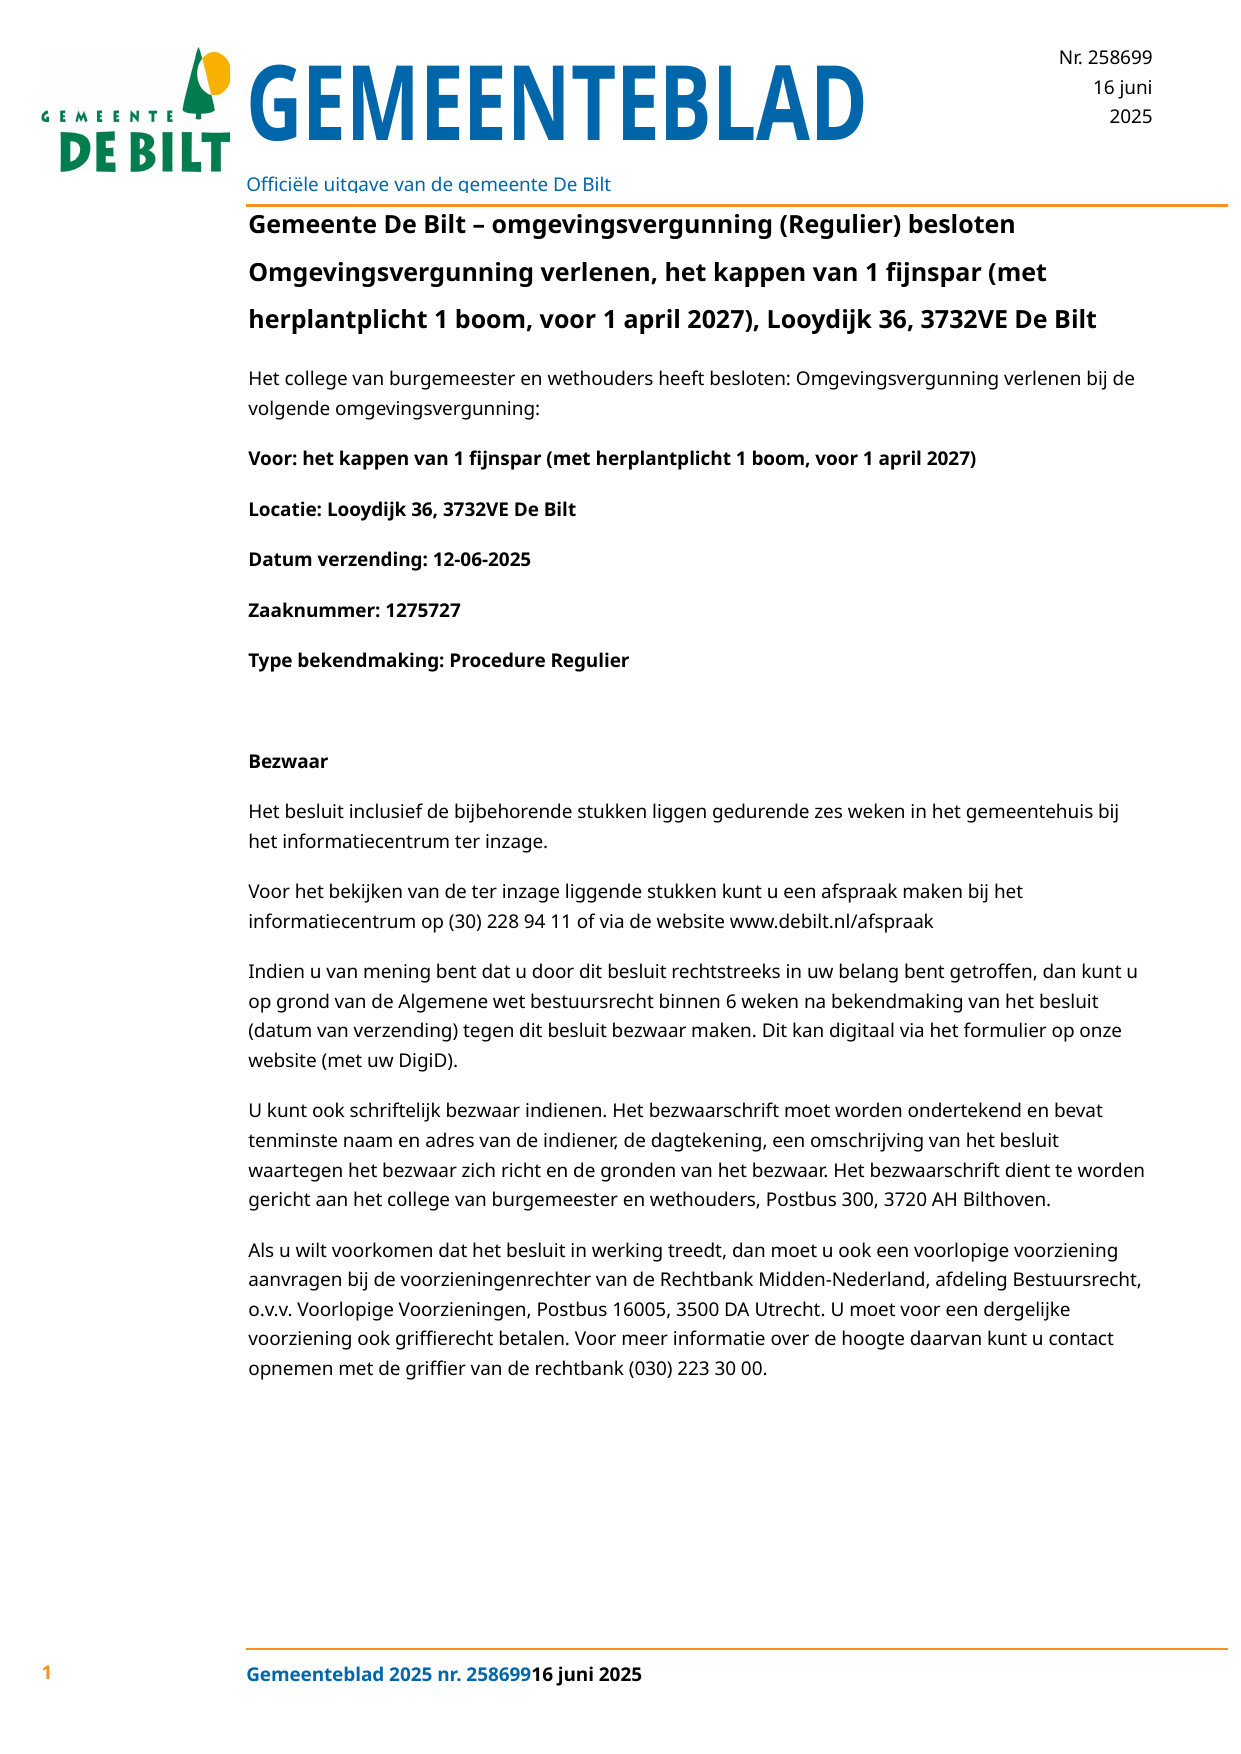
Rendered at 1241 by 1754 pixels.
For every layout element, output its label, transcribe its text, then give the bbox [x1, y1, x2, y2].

text Type bekendmaking: Procedure Regulier [248, 647, 1152, 673]
text Voor: het kappen van 1 fijnspar (met herplantplicht 1 boom, voor 1 april 2027) [248, 446, 1152, 471]
picture [41, 47, 231, 172]
text Datum verzending: 12-06-2025 [248, 546, 1152, 572]
text Indien u van mening bent dat u door dit besluit rechtstreeks in uw belang bent getroffen, dan kunt u op grond van de Algemene wet bestuursrecht binnen 6 weken na bekendmaking van het besluit (datum van verzending) tegen dit besluit bezwaar maken. Dit kan digitaal via het formulier op onze website (met uw DigiD). [248, 958, 1152, 1073]
text Locatie: Looydijk 36, 3732VE De Bilt [248, 496, 1152, 522]
text Gemeente De Bilt – omgevingsvergunning (Regulier) besloten Omgevingsvergunning verlenen, het kappen van 1 fijnspar (met herplantplicht 1 boom, voor 1 april 2027), Looydijk 36, 3732VE De Bilt [248, 207, 1152, 336]
text Voor het bekijken van de ter inzage liggende stukken kunt u een afspraak maken bij het informatiecentrum op (30) 228 94 11 of via de website www.debilt.nl/afspraak [248, 878, 1152, 934]
text Het college van burgemeester en wethouders heeft besloten: Omgevingsvergunning verlenen bij de volgende omgevingsvergunning: [248, 366, 1152, 421]
text Bezwaar [248, 748, 1152, 774]
text U kunt ook schriftelijk bezwaar indienen. Het bezwaarschrift moet worden ondertekend en bevat tenminste naam en adres van de indiener, de dagtekening, een omschrijving van het besluit waartegen het bezwaar zich richt en de gronden van het bezwaar. Het bezwaarschrift dient te worden gericht aan het college van burgemeester en wethouders, Postbus 300, 3720 AH Bilthoven. [248, 1098, 1152, 1212]
text Zaaknummer: 1275727 [248, 597, 1152, 622]
text Als u wilt voorkomen dat het besluit in werking treedt, dan moet u ook een voorlopige voorziening aanvragen bij de voorzieningenrechter van de Rechtbank Midden-Nederland, afdeling Bestuursrecht, o.v.v. Voorlopige Voorzieningen, Postbus 16005, 3500 DA Utrecht. U moet voor een dergelijke voorziening ook griffierecht betalen. Voor meer informatie over de hoogte daarvan kunt u contact opnemen met de griffier van de rechtbank (030) 223 30 00. [248, 1237, 1152, 1381]
text Het besluit inclusief de bijbehorende stukken liggen gedurende zes weken in het gemeentehuis bij het informatiecentrum ter inzage. [248, 798, 1152, 854]
